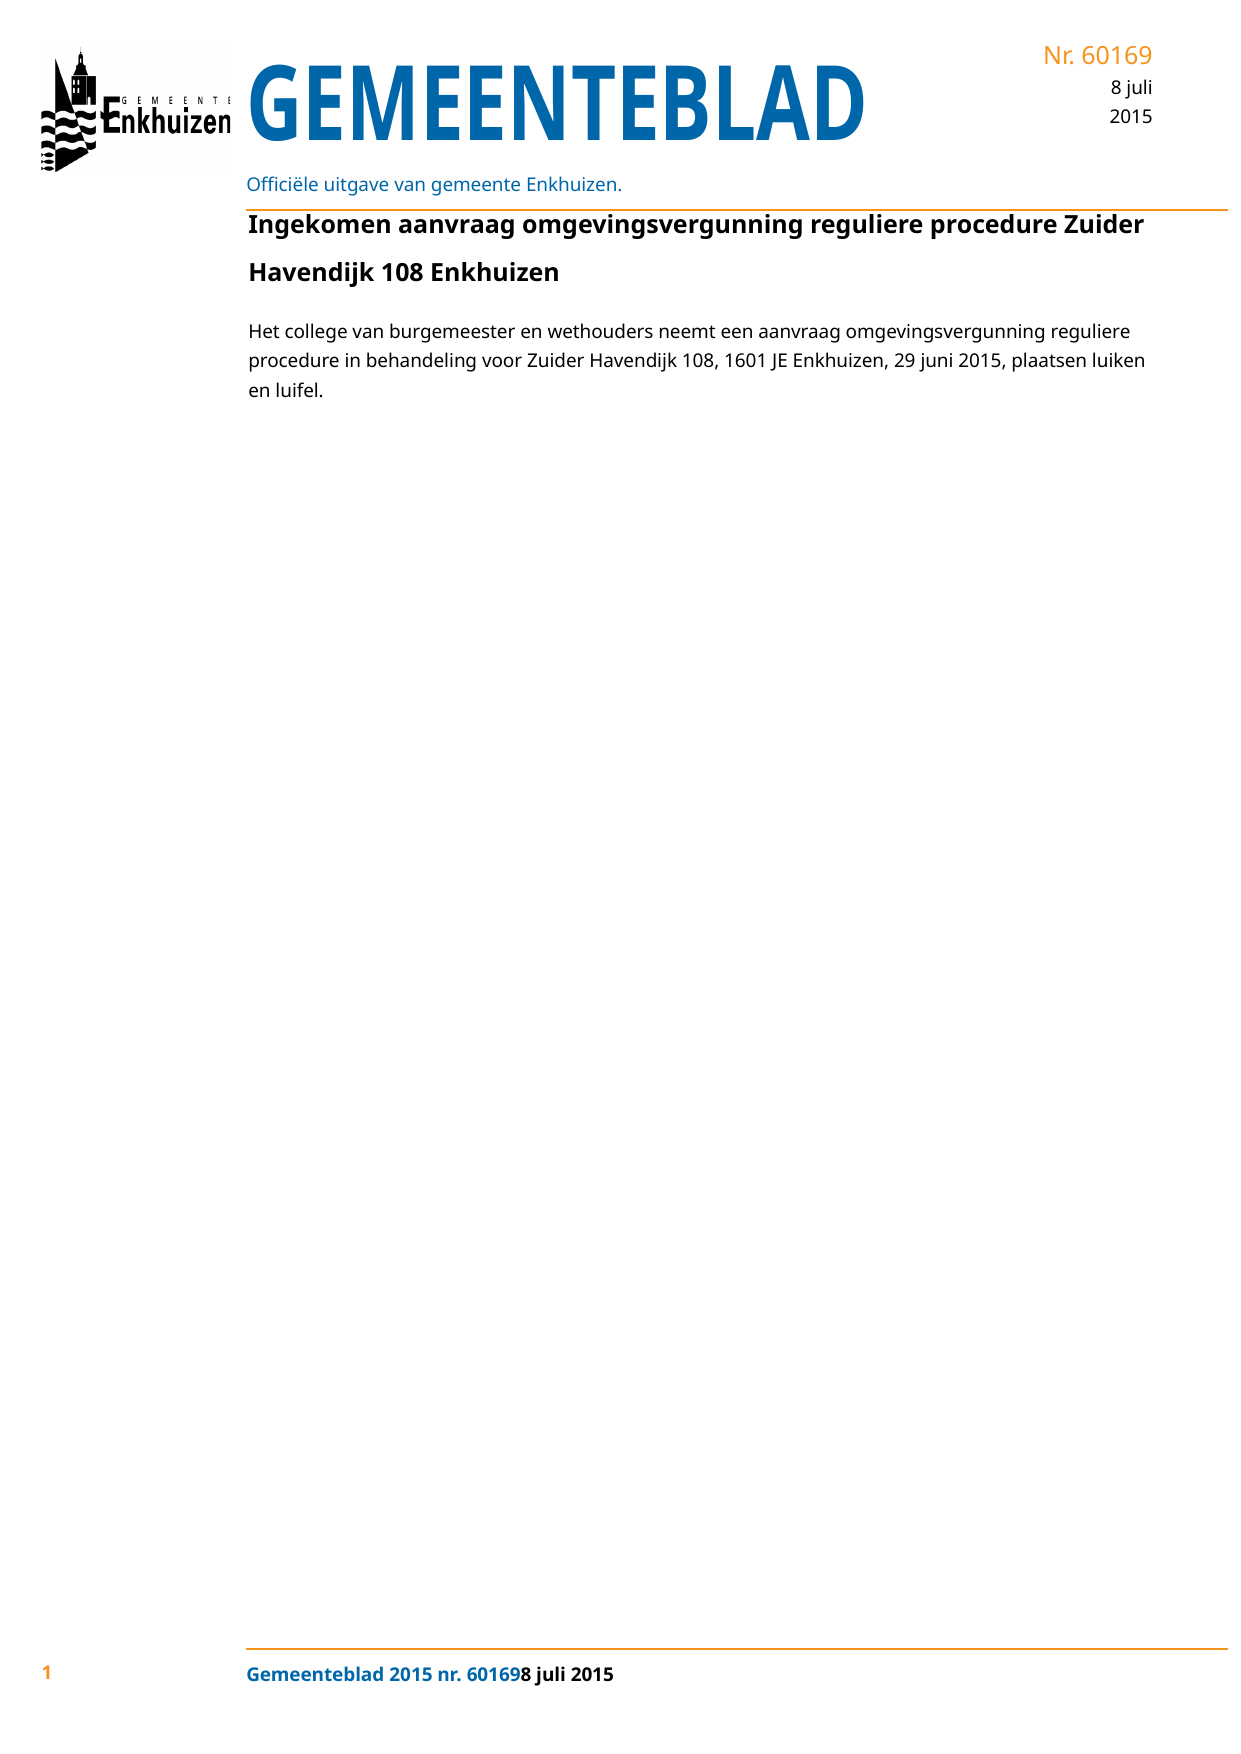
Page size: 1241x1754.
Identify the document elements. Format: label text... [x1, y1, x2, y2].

text Ingekomen aanvraag omgevingsvergunning reguliere procedure Zuider Havendijk 108 Enkhuizen [248, 211, 1152, 288]
picture [41, 47, 231, 172]
text Het college van burgemeester en wethouders neemt een aanvraag omgevingsvergunning reguliere procedure in behandeling voor Zuider Havendijk 108, 1601 JE Enkhuizen, 29 juni 2015, plaatsen luiken en luifel. [248, 318, 1152, 403]
